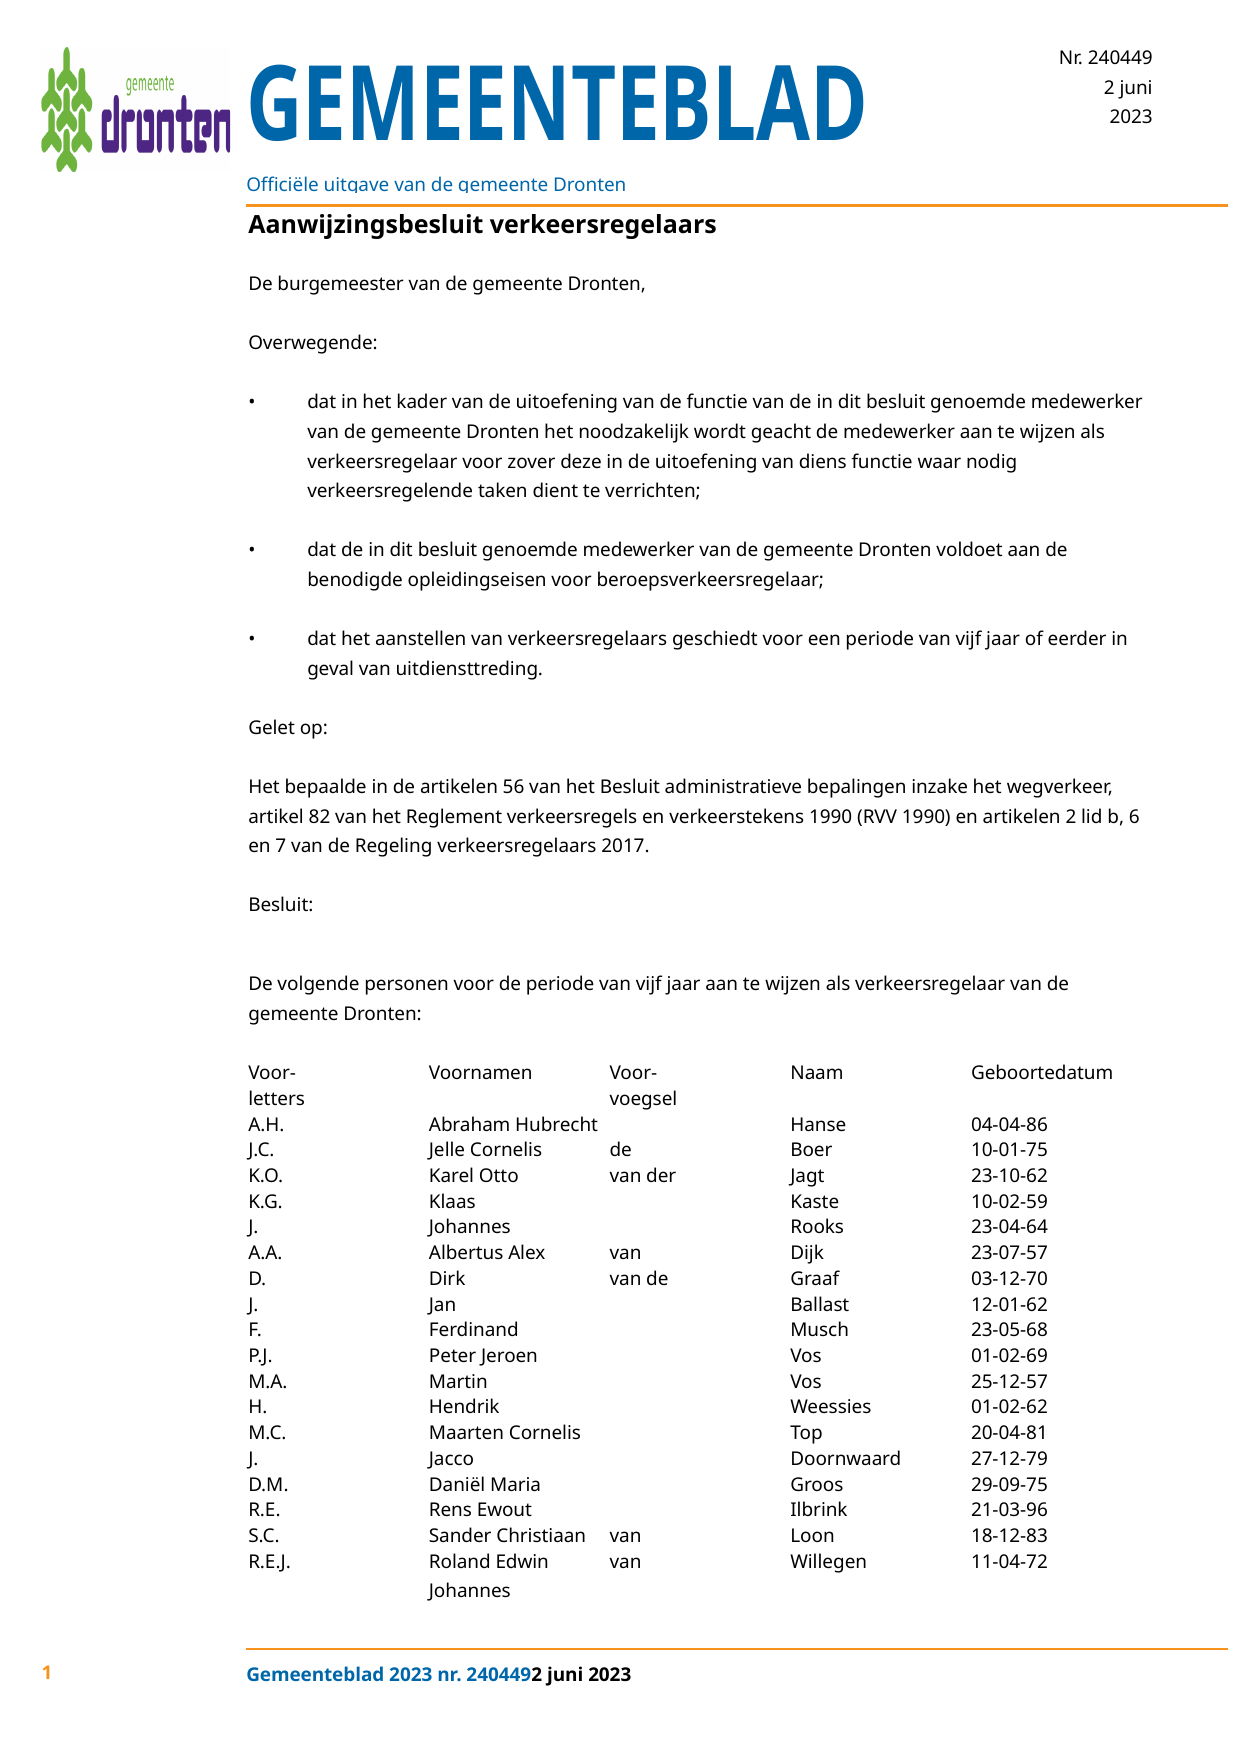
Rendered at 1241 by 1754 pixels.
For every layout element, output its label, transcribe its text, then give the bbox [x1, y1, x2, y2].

table_cell Peter Jeroen [429, 1342, 609, 1368]
table_cell [609, 1497, 790, 1522]
table_cell 01-02-69 [971, 1342, 1152, 1368]
table_cell Ballast [790, 1291, 971, 1317]
table_cell [971, 1085, 1152, 1111]
table_cell 12-01-62 [971, 1291, 1152, 1317]
text Aanwijzingsbesluit verkeersregelaars [248, 207, 1152, 241]
table_cell 29-09-75 [971, 1471, 1152, 1497]
table_cell van [609, 1239, 790, 1265]
table_header Naam [790, 1059, 971, 1085]
table_cell Jacco [429, 1445, 609, 1471]
list dat het aanstellen van verkeersregelaars geschiedt voor een periode van vijf jaar of eerder in geval van uitdiensttreding. [248, 625, 1152, 681]
table_cell 23-10-62 [971, 1162, 1152, 1188]
table_cell Jelle Cornelis [429, 1136, 609, 1162]
table_cell K.G. [248, 1188, 429, 1214]
table_cell Doornwaard [790, 1445, 971, 1471]
table_cell Klaas [429, 1188, 609, 1214]
table_header Voor- [609, 1059, 790, 1085]
table_cell R.E. [248, 1497, 429, 1522]
table_cell H. [248, 1394, 429, 1419]
table_cell Roland Edwin Johannes [429, 1548, 609, 1603]
table_cell Hendrik [429, 1394, 609, 1419]
table_cell van [609, 1523, 790, 1548]
table_cell R.E.J. [248, 1548, 429, 1603]
picture [41, 47, 231, 172]
table_cell [609, 1471, 790, 1497]
table_header Voornamen [429, 1059, 609, 1085]
table_cell 10-02-59 [971, 1188, 1152, 1214]
table_cell M.A. [248, 1368, 429, 1394]
table_cell J. [248, 1214, 429, 1239]
table_cell S.C. [248, 1523, 429, 1548]
table_cell A.A. [248, 1239, 429, 1265]
table_cell [609, 1420, 790, 1445]
table_cell 21-03-96 [971, 1497, 1152, 1522]
table_cell Groos [790, 1471, 971, 1497]
table_cell M.C. [248, 1420, 429, 1445]
table_cell Boer [790, 1136, 971, 1162]
table_cell D.M. [248, 1471, 429, 1497]
table_cell F. [248, 1317, 429, 1342]
table_cell van de [609, 1265, 790, 1291]
text De volgende personen voor de periode van vijf jaar aan te wijzen als verkeersregelaar van de gemeente Dronten: [248, 970, 1152, 1026]
table_cell van [609, 1548, 790, 1603]
table_cell 27-12-79 [971, 1445, 1152, 1471]
table_cell 23-04-64 [971, 1214, 1152, 1239]
table_cell 01-02-62 [971, 1394, 1152, 1419]
table_cell Hanse [790, 1111, 971, 1136]
table_cell 10-01-75 [971, 1136, 1152, 1162]
table_cell Ilbrink [790, 1497, 971, 1522]
table_header Geboortedatum [971, 1059, 1152, 1085]
table_cell Top [790, 1420, 971, 1445]
table_cell [609, 1342, 790, 1368]
table_cell P.J. [248, 1342, 429, 1368]
table_cell J.C. [248, 1136, 429, 1162]
table_cell [609, 1394, 790, 1419]
table_cell 23-07-57 [971, 1239, 1152, 1265]
table_cell de [609, 1136, 790, 1162]
text De burgemeester van de gemeente Dronten, [248, 270, 1152, 296]
table_cell Dijk [790, 1239, 971, 1265]
table_cell [790, 1085, 971, 1111]
table_cell letters [248, 1085, 429, 1111]
table_cell K.O. [248, 1162, 429, 1188]
table_cell [609, 1214, 790, 1239]
table_cell 18-12-83 [971, 1523, 1152, 1548]
table_cell van der [609, 1162, 790, 1188]
table_cell Johannes [429, 1214, 609, 1239]
table_cell [609, 1291, 790, 1317]
table_cell [609, 1445, 790, 1471]
table_cell Loon [790, 1523, 971, 1548]
table_cell Maarten Cornelis [429, 1420, 609, 1445]
table_cell [609, 1317, 790, 1342]
text Gelet op: [248, 714, 1152, 740]
table_cell voegsel [609, 1085, 790, 1111]
table_cell [609, 1188, 790, 1214]
text Het bepaalde in de artikelen 56 van het Besluit administratieve bepalingen inzake het wegverkeer, artikel 82 van het Reglement verkeersregels en verkeerstekens 1990 (RVV 1990) en artikelen 2 lid b, 6 en 7 van de Regeling verkeersregelaars 2017. [248, 773, 1152, 858]
table_cell Sander Christiaan [429, 1523, 609, 1548]
table_header Voor- [248, 1059, 429, 1085]
table_cell Daniël Maria [429, 1471, 609, 1497]
table_cell Albertus Alex [429, 1239, 609, 1265]
table_cell J. [248, 1291, 429, 1317]
table_cell Abraham Hubrecht [429, 1111, 609, 1136]
table_cell Vos [790, 1342, 971, 1368]
table_cell Karel Otto [429, 1162, 609, 1188]
table_cell J. [248, 1445, 429, 1471]
table_cell 20-04-81 [971, 1420, 1152, 1445]
table_cell Rens Ewout [429, 1497, 609, 1522]
table_cell Weessies [790, 1394, 971, 1419]
table_cell Rooks [790, 1214, 971, 1239]
table_cell Vos [790, 1368, 971, 1394]
table_cell Musch [790, 1317, 971, 1342]
list dat in het kader van de uitoefening van de functie van de in dit besluit genoemde medewerker van de gemeente Dronten het noodzakelijk wordt geacht de medewerker aan te wijzen als verkeersregelaar voor zover deze in de uitoefening van diens functie waar nodig verkeersregelende taken dient te verrichten; [248, 389, 1152, 503]
table_cell 11-04-72 [971, 1548, 1152, 1603]
table_cell Ferdinand [429, 1317, 609, 1342]
table_cell [429, 1085, 609, 1111]
table_cell Jagt [790, 1162, 971, 1188]
table_cell Willegen [790, 1548, 971, 1603]
text Overwegende: [248, 329, 1152, 355]
table_cell 25-12-57 [971, 1368, 1152, 1394]
table_cell [609, 1111, 790, 1136]
table_cell Graaf [790, 1265, 971, 1291]
table_cell [609, 1368, 790, 1394]
list dat de in dit besluit genoemde medewerker van de gemeente Dronten voldoet aan de benodigde opleidingseisen voor beroepsverkeersregelaar; [248, 537, 1152, 592]
table_cell A.H. [248, 1111, 429, 1136]
table_cell Martin [429, 1368, 609, 1394]
table_cell 03-12-70 [971, 1265, 1152, 1291]
table_cell Dirk [429, 1265, 609, 1291]
table_cell D. [248, 1265, 429, 1291]
table_cell 04-04-86 [971, 1111, 1152, 1136]
table_cell Kaste [790, 1188, 971, 1214]
text Besluit: [248, 892, 1152, 917]
table_cell Jan [429, 1291, 609, 1317]
table_cell 23-05-68 [971, 1317, 1152, 1342]
